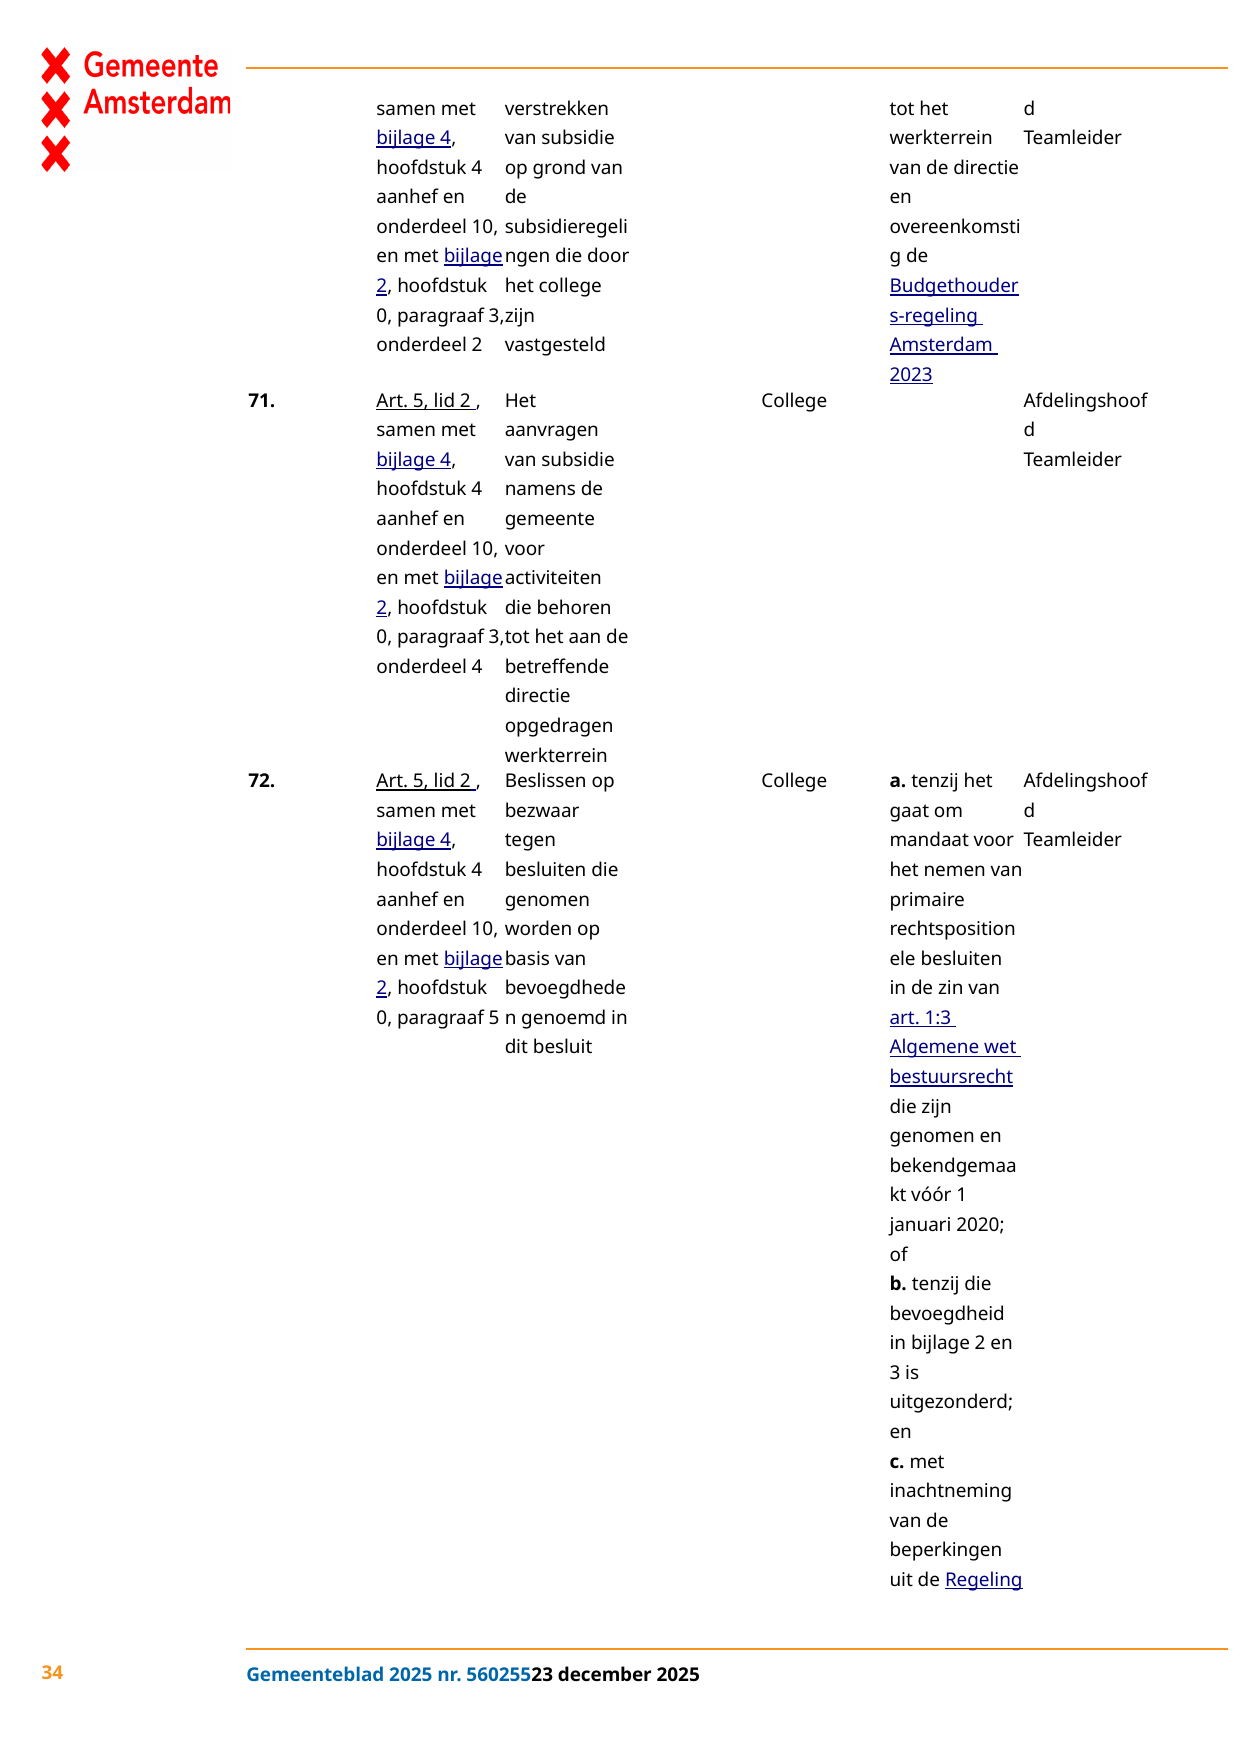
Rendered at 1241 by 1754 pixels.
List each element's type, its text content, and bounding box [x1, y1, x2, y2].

table_cell 72. [248, 768, 376, 1592]
table_cell [633, 387, 761, 767]
picture [41, 47, 231, 172]
table_cell Art. 5, lid 2 , samen met bijlage 4, hoofdstuk 4 aanhef en onderdeel 10, en met bijlage 2, hoofdstuk 0, paragraaf 3, onderdeel 4 [376, 387, 504, 767]
table_cell Het aanvragen van subsidie namens de gemeente voor activiteiten die behoren tot het aan de betreffende directie opgedragen werkterrein [505, 387, 633, 767]
table_cell 71. [248, 387, 376, 767]
table_cell verstrekken van subsidie op grond van de subsidieregelingen die door het college zijn vastgesteld [505, 95, 633, 387]
table_cell Beslissen op bezwaar tegen besluiten die genomen worden op basis van bevoegdheden genoemd in dit besluit [505, 768, 633, 1592]
table_cell a. tenzij het gaat om mandaat voor het nemen van primaire rechtspositionele besluiten in de zin van art. 1:3 Algemene wet bestuursrecht die zijn genomen en bekendgemaakt vóór 1 januari 2020; of b. tenzij die bevoegdheid in bijlage 2 en 3 is uitgezonderd; en c. met inachtneming van de beperkingen uit de Regeling [889, 768, 1023, 1592]
table_cell [248, 95, 376, 387]
table_cell [889, 387, 1023, 767]
table_cell d Teamleider [1023, 95, 1152, 387]
table_cell College [761, 768, 889, 1592]
table_cell [633, 768, 761, 1592]
table_cell tot het werkterrein van de directie en overeenkomstig de Budgethouders-regeling Amsterdam 2023 [889, 95, 1023, 387]
table_cell [761, 95, 889, 387]
table_cell samen met bijlage 4, hoofdstuk 4 aanhef en onderdeel 10, en met bijlage 2, hoofdstuk 0, paragraaf 3, onderdeel 2 [376, 95, 504, 387]
table_cell [633, 95, 761, 387]
table_cell Art. 5, lid 2 , samen met bijlage 4, hoofdstuk 4 aanhef en onderdeel 10, en met bijlage 2, hoofdstuk 0, paragraaf 5 [376, 768, 504, 1592]
table_cell Afdelingshoofd Teamleider [1023, 768, 1152, 1592]
table_cell Afdelingshoofd Teamleider [1023, 387, 1152, 767]
table_cell College [761, 387, 889, 767]
